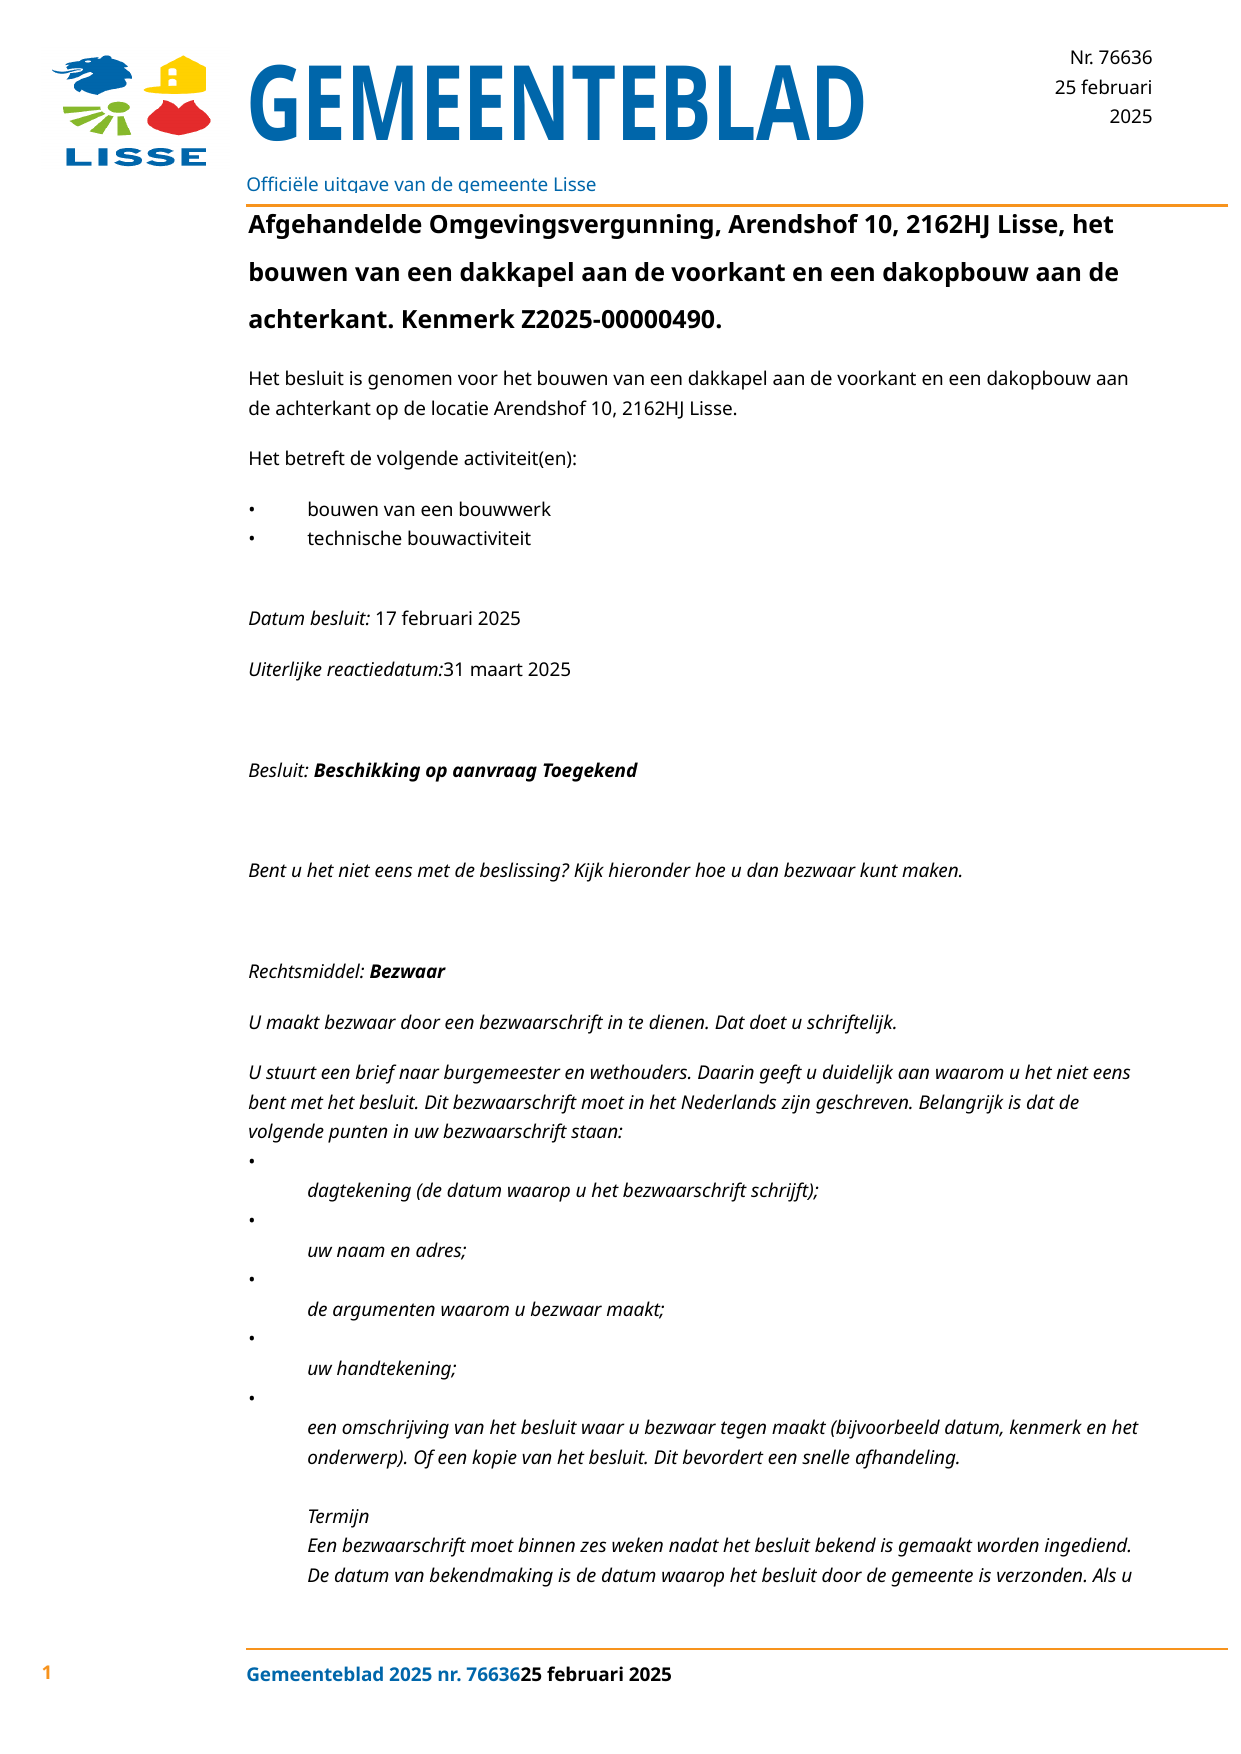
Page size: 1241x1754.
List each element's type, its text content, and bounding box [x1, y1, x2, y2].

text U stuurt een brief naar burgemeester en wethouders. Daarin geeft u duidelijk aan waarom u het niet eens bent met het besluit. Dit bezwaarschrift moet in het Nederlands zijn geschreven. Belangrijk is dat de volgende punten in uw bezwaarschrift staan: [248, 1059, 1152, 1144]
list Termijn [248, 1503, 1152, 1529]
text Het betreft de volgende activiteit(en): [248, 446, 1152, 471]
picture [41, 47, 231, 172]
list dagtekening (de datum waarop u het bezwaarschrift schrijft); [248, 1178, 1152, 1203]
list de argumenten waarom u bezwaar maakt; [248, 1296, 1152, 1322]
list uw handtekening; [248, 1355, 1152, 1381]
list uw naam en adres; [248, 1237, 1152, 1262]
list Een bezwaarschrift moet binnen zes weken nadat het besluit bekend is gemaakt worden ingediend. De datum van bekendmaking is de datum waarop het besluit door de gemeente is verzonden. Als u [248, 1533, 1152, 1588]
list bouwen van een bouwwerk [248, 496, 1152, 522]
text Rechtsmiddel: Bezwaar [248, 958, 1152, 984]
text Afgehandelde Omgevingsvergunning, Arendshof 10, 2162HJ Lisse, het bouwen van een dakkapel aan de voorkant en een dakopbouw aan de achterkant. Kenmerk Z2025-00000490. [248, 207, 1152, 336]
text Bent u het niet eens met de beslissing? Kijk hieronder hoe u dan bezwaar kunt maken. [248, 858, 1152, 883]
text Het besluit is genomen voor het bouwen van een dakkapel aan de voorkant en een dakopbouw aan de achterkant op de locatie Arendshof 10, 2162HJ Lisse. [248, 366, 1152, 421]
list een omschrijving van het besluit waar u bezwaar tegen maakt (bijvoorbeeld datum, kenmerk en het onderwerp). Of een kopie van het besluit. Dit bevordert een snelle afhandeling. [248, 1414, 1152, 1469]
text Besluit: Beschikking op aanvraag Toegekend [248, 757, 1152, 782]
list technische bouwactiviteit [248, 526, 1152, 551]
text Datum besluit: 17 februari 2025 [248, 606, 1152, 631]
text Uiterlijke reactiedatum:31 maart 2025 [248, 656, 1152, 682]
text U maakt bezwaar door een bezwaarschrift in te dienen. Dat doet u schriftelijk. [248, 1009, 1152, 1034]
